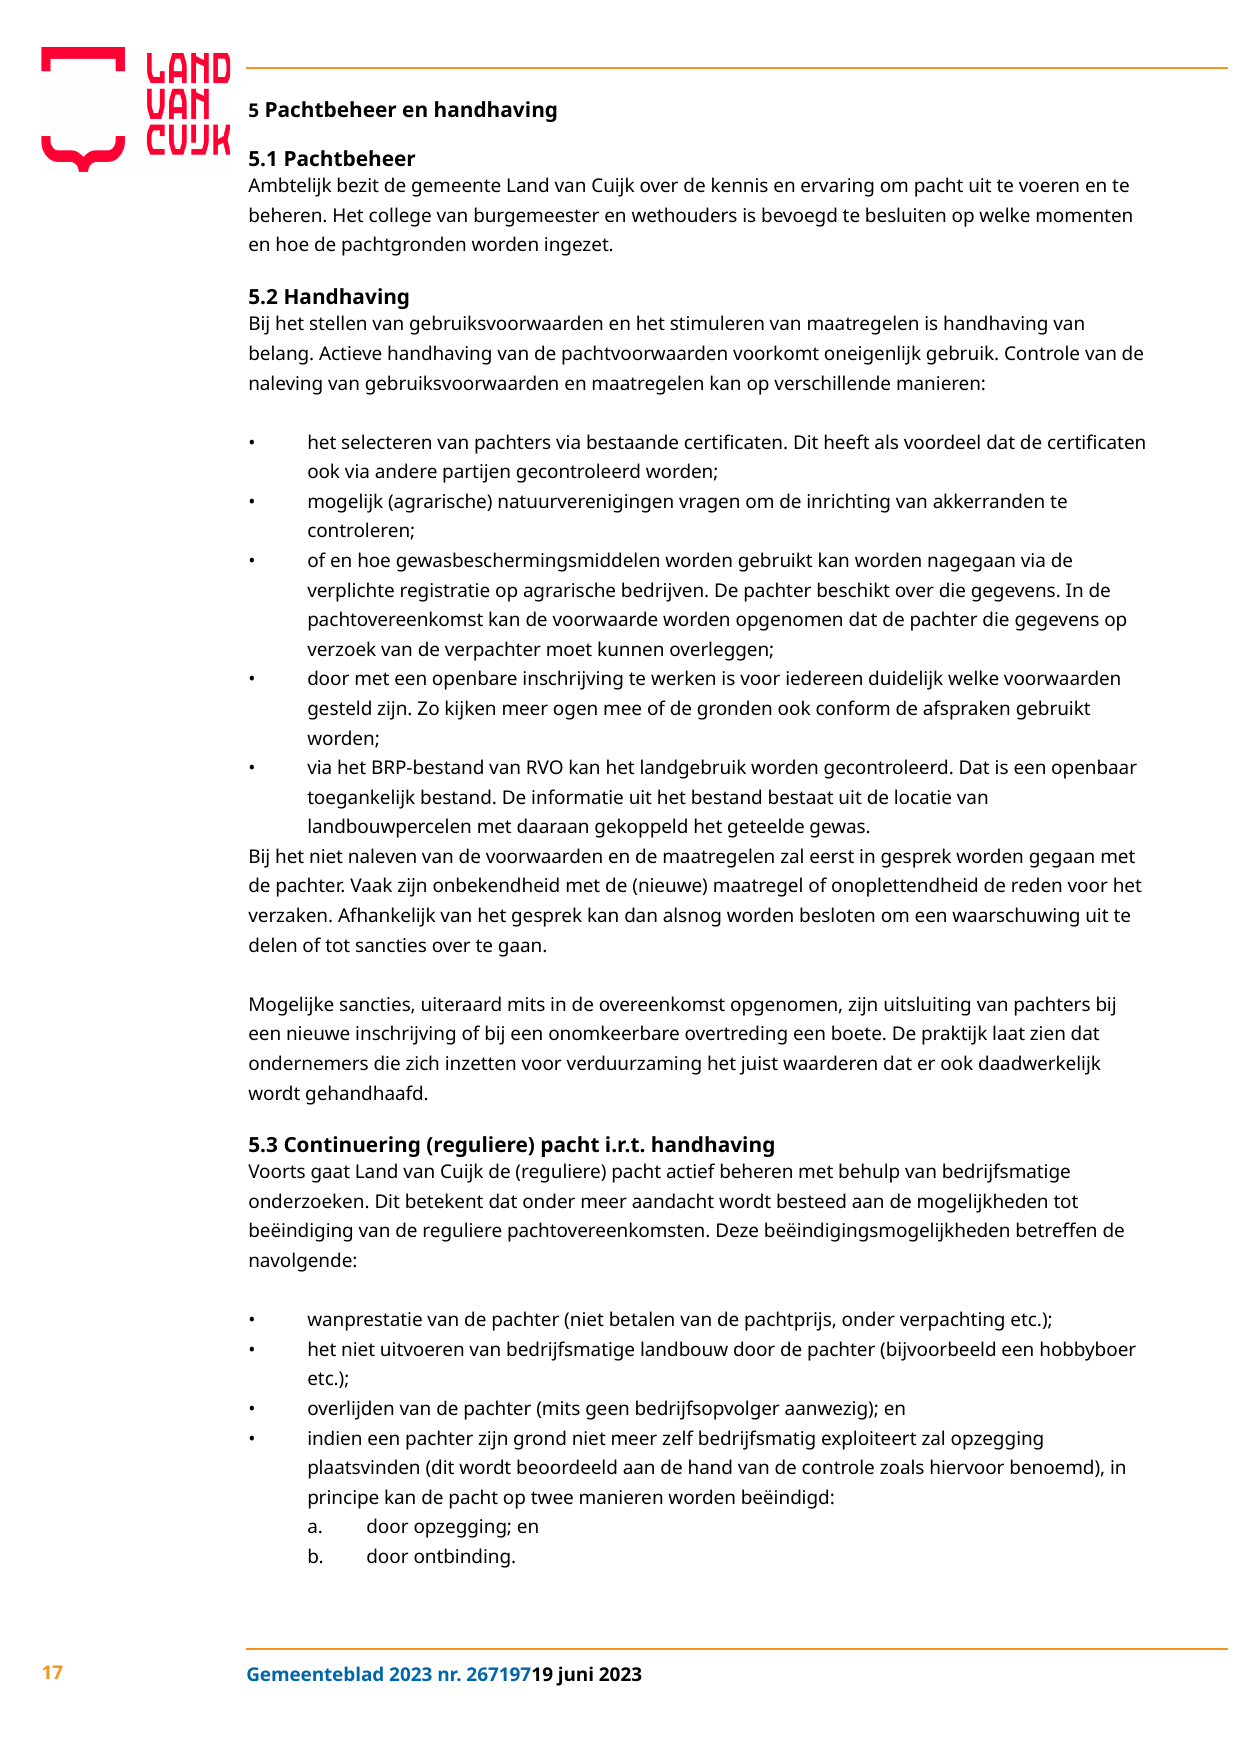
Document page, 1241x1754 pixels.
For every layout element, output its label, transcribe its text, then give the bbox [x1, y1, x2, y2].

text Voorts gaat Land van Cuijk de (reguliere) pacht actief beheren met behulp van bedrijfsmatige onderzoeken. Dit betekent dat onder meer aandacht wordt besteed aan de mogelijkheden tot beëindiging van de reguliere pachtovereenkomsten. Deze beëindigingsmogelijkheden betreffen de navolgende: [248, 1158, 1152, 1273]
list het selecteren van pachters via bestaande certificaten. Dit heeft als voordeel dat de certificaten ook via andere partijen gecontroleerd worden; [248, 429, 1152, 484]
list door met een openbare inschrijving te werken is voor iedereen duidelijk welke voorwaarden gesteld zijn. Zo kijken meer ogen mee of de gronden ook conform de afspraken gebruikt worden; [248, 666, 1152, 750]
list indien een pachter zijn grond niet meer zelf bedrijfsmatig exploiteert zal opzegging plaatsvinden (dit wordt beoordeeld aan de hand van de controle zoals hiervoor benoemd), in principe kan de pacht op twee manieren worden beëindigd: [248, 1425, 1152, 1510]
text Bij het niet naleven van de voorwaarden en de maatregelen zal eerst in gesprek worden gegaan met de pachter. Vaak zijn onbekendheid met de (nieuwe) maatregel of onoplettendheid de reden voor het verzaken. Afhankelijk van het gesprek kan dan alsnog worden besloten om een waarschuwing uit te delen of tot sancties over te gaan. [248, 843, 1152, 957]
list door ontbinding. [307, 1543, 1152, 1569]
list het niet uitvoeren van bedrijfsmatige landbouw door de pachter (bijvoorbeeld een hobbyboer etc.); [248, 1336, 1152, 1391]
text 5 Pachtbeheer en handhaving [248, 95, 1152, 123]
text 5.1 Pachtbeheer [248, 144, 1152, 172]
list door opzegging; en [307, 1513, 1152, 1539]
text Ambtelijk bezit de gemeente Land van Cuijk over de kennis en ervaring om pacht uit te voeren en te beheren. Het college van burgemeester en wethouders is bevoegd te besluiten op welke momenten en hoe de pachtgronden worden ingezet. [248, 172, 1152, 257]
list of en hoe gewasbeschermingsmiddelen worden gebruikt kan worden nagegaan via de verplichte registratie op agrarische bedrijven. De pachter beschikt over die gegevens. In de pachtovereenkomst kan de voorwaarde worden opgenomen dat de pachter die gegevens op verzoek van de verpachter moet kunnen overleggen; [248, 547, 1152, 662]
list via het BRP-bestand van RVO kan het landgebruik worden gecontroleerd. Dat is een openbaar toegankelijk bestand. De informatie uit het bestand bestaat uit de locatie van landbouwpercelen met daaraan gekoppeld het geteelde gewas. [248, 754, 1152, 839]
list mogelijk (agrarische) natuurverenigingen vragen om de inrichting van akkerranden te controleren; [248, 488, 1152, 543]
text 5.2 Handhaving [248, 282, 1152, 311]
list wanprestatie van de pachter (niet betalen van de pachtprijs, onder verpachting etc.); [248, 1306, 1152, 1332]
text Bij het stellen van gebruiksvoorwaarden en het stimuleren van maatregelen is handhaving van belang. Actieve handhaving van de pachtvoorwaarden voorkomt oneigenlijk gebruik. Controle van de naleving van gebruiksvoorwaarden en maatregelen kan op verschillende manieren: [248, 311, 1152, 395]
text Mogelijke sancties, uiteraard mits in de overeenkomst opgenomen, zijn uitsluiting van pachters bij een nieuwe inschrijving of bij een onomkeerbare overtreding een boete. De praktijk laat zien dat ondernemers die zich inzetten voor verduurzaming het juist waarderen dat er ook daadwerkelijk wordt gehandhaafd. [248, 991, 1152, 1105]
list overlijden van de pachter (mits geen bedrijfsopvolger aanwezig); en [248, 1395, 1152, 1421]
text 5.3 Continuering (reguliere) pacht i.r.t. handhaving [248, 1130, 1152, 1158]
picture [41, 47, 231, 172]
